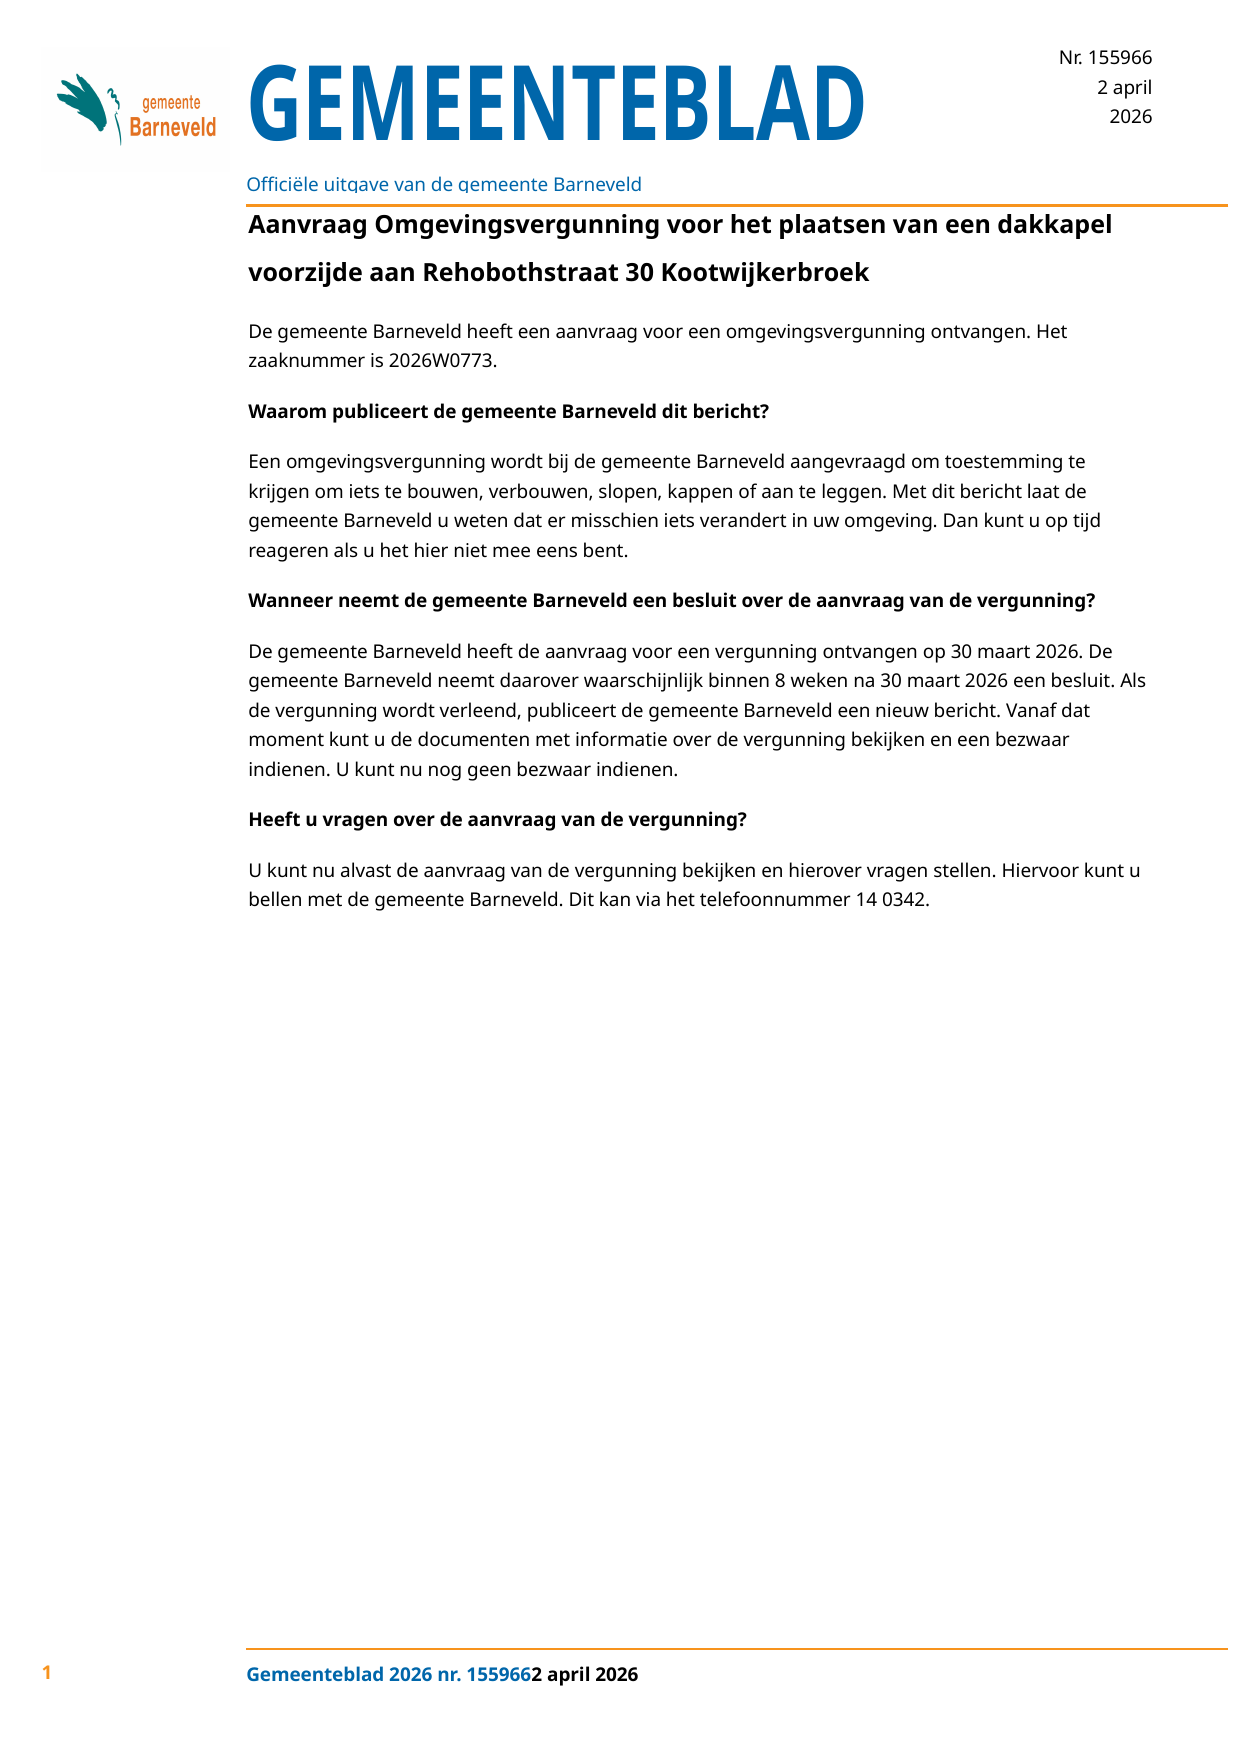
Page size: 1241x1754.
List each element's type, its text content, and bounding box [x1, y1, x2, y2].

text Waarom publiceert de gemeente Barneveld dit bericht? [248, 398, 1152, 424]
text Wanneer neemt de gemeente Barneveld een besluit over de aanvraag van de vergunning? [248, 587, 1152, 613]
text U kunt nu alvast de aanvraag van de vergunning bekijken en hierover vragen stellen. Hiervoor kunt u bellen met de gemeente Barneveld. Dit kan via het telefoonnummer 14 0342. [248, 857, 1152, 912]
text Aanvraag Omgevingsvergunning voor het plaatsen van een dakkapel voorzijde aan Rehobothstraat 30 Kootwijkerbroek [248, 207, 1152, 288]
text De gemeente Barneveld heeft de aanvraag voor een vergunning ontvangen op 30 maart 2026. De gemeente Barneveld neemt daarover waarschijnlijk binnen 8 weken na 30 maart 2026 een besluit. Als de vergunning wordt verleend, publiceert de gemeente Barneveld een nieuw bericht. Vanaf dat moment kunt u de documenten met informatie over de vergunning bekijken en een bezwaar indienen. U kunt nu nog geen bezwaar indienen. [248, 638, 1152, 782]
text Heeft u vragen over de aanvraag van de vergunning? [248, 807, 1152, 832]
picture [41, 47, 231, 172]
text Een omgevingsvergunning wordt bij de gemeente Barneveld aangevraagd om toestemming te krijgen om iets te bouwen, verbouwen, slopen, kappen of aan te leggen. Met dit bericht laat de gemeente Barneveld u weten dat er misschien iets verandert in uw omgeving. Dan kunt u op tijd reageren als u het hier niet mee eens bent. [248, 448, 1152, 563]
text De gemeente Barneveld heeft een aanvraag voor een omgevingsvergunning ontvangen. Het zaaknummer is 2026W0773. [248, 318, 1152, 373]
